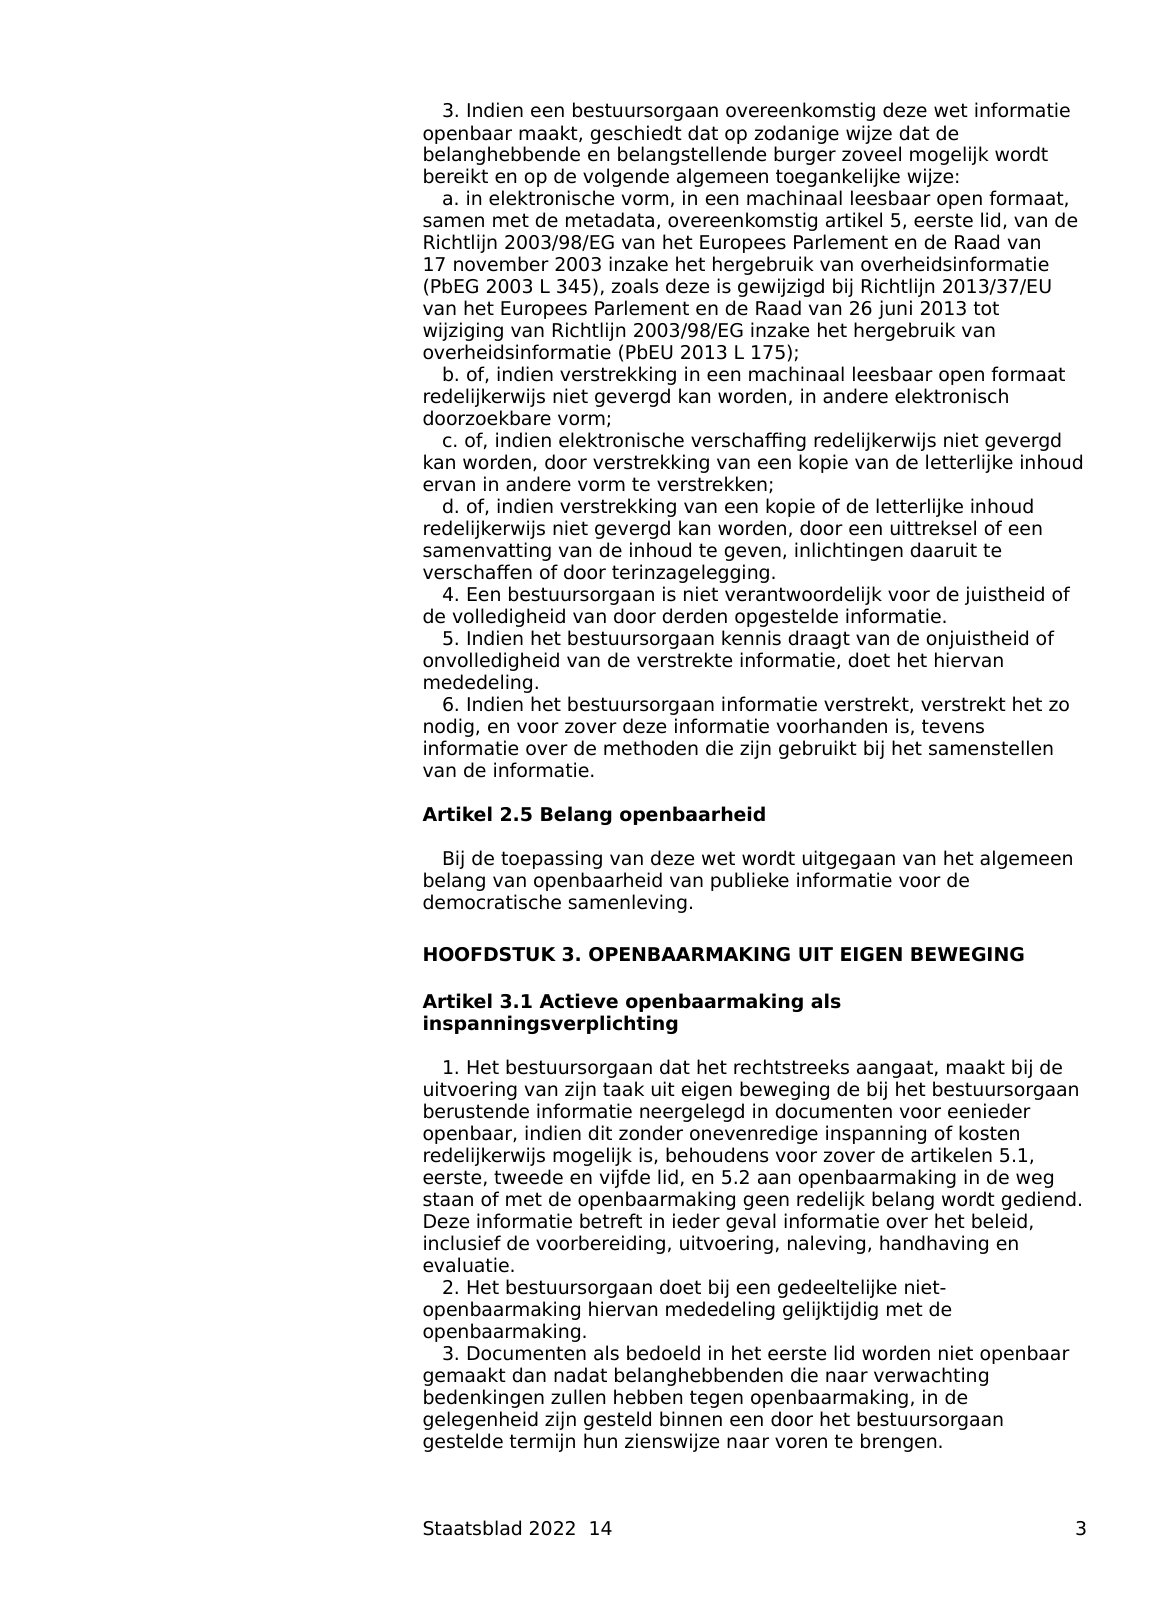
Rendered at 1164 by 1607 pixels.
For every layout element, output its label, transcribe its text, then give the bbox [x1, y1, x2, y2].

text 6. Indien het bestuursorgaan informatie verstrekt, verstrekt het zo nodig, en voor zover deze informatie voorhanden is, tevens informatie over de methoden die zijn gebruikt bij het samenstellen van de informatie. [422, 694, 1087, 782]
subtitle HOOFDSTUK 3. OPENBAARMAKING UIT EIGEN BEWEGING [422, 944, 1087, 966]
text a. in elektronische vorm, in een machinaal leesbaar open formaat, samen met de metadata, overeenkomstig artikel 5, eerste lid, van de Richtlijn 2003/98/EG van het Europees Parlement en de Raad van 17 november 2003 inzake het hergebruik van overheidsinformatie (PbEG 2003 L 345), zoals deze is gewijzigd bij Richtlijn 2013/37/EU van het Europees Parlement en de Raad van 26 juni 2013 tot wijziging van Richtlijn 2003/98/EG inzake het hergebruik van overheidsinformatie (PbEU 2013 L 175); [422, 188, 1087, 364]
subtitle Artikel 2.5 Belang openbaarheid [422, 804, 1087, 826]
text 1. Het bestuursorgaan dat het rechtstreeks aangaat, maakt bij de uitvoering van zijn taak uit eigen beweging de bij het bestuursorgaan berustende informatie neergelegd in documenten voor eenieder openbaar, indien dit zonder onevenredige inspanning of kosten redelijkerwijs mogelijk is, behoudens voor zover de artikelen 5.1, eerste, tweede en vijfde lid, en 5.2 aan openbaarmaking in de weg staan of met de openbaarmaking geen redelijk belang wordt gediend. Deze informatie betreft in ieder geval informatie over het beleid, inclusief de voorbereiding, uitvoering, naleving, handhaving en evaluatie. [422, 1057, 1087, 1277]
text 3. Documenten als bedoeld in het eerste lid worden niet openbaar gemaakt dan nadat belanghebbenden die naar verwachting bedenkingen zullen hebben tegen openbaarmaking, in de gelegenheid zijn gesteld binnen een door het bestuursorgaan gestelde termijn hun zienswijze naar voren te brengen. [422, 1343, 1087, 1453]
text d. of, indien verstrekking van een kopie of de letterlijke inhoud redelijkerwijs niet gevergd kan worden, door een uittreksel of een samenvatting van de inhoud te geven, inlichtingen daaruit te verschaffen of door terinzagelegging. [422, 496, 1087, 584]
text 4. Een bestuursorgaan is niet verantwoordelijk voor de juistheid of de volledigheid van door derden opgestelde informatie. [422, 584, 1087, 628]
text b. of, indien verstrekking in een machinaal leesbaar open formaat redelijkerwijs niet gevergd kan worden, in andere elektronisch doorzoekbare vorm; [422, 364, 1087, 430]
text c. of, indien elektronische verschaffing redelijkerwijs niet gevergd kan worden, door verstrekking van een kopie van de letterlijke inhoud ervan in andere vorm te verstrekken; [422, 430, 1087, 496]
text 5. Indien het bestuursorgaan kennis draagt van de onjuistheid of onvolledigheid van de verstrekte informatie, doet het hiervan mededeling. [422, 628, 1087, 694]
text 2. Het bestuursorgaan doet bij een gedeeltelijke niet-openbaarmaking hiervan mededeling gelijktijdig met de openbaarmaking. [422, 1277, 1087, 1343]
subtitle Artikel 3.1 Actieve openbaarmaking als inspanningsverplichting [422, 991, 1087, 1035]
text Bij de toepassing van deze wet wordt uitgegaan van het algemeen belang van openbaarheid van publieke informatie voor de democratische samenleving. [422, 848, 1087, 914]
text 3. Indien een bestuursorgaan overeenkomstig deze wet informatie openbaar maakt, geschiedt dat op zodanige wijze dat de belanghebbende en belangstellende burger zoveel mogelijk wordt bereikt en op de volgende algemeen toegankelijke wijze: [422, 100, 1087, 188]
